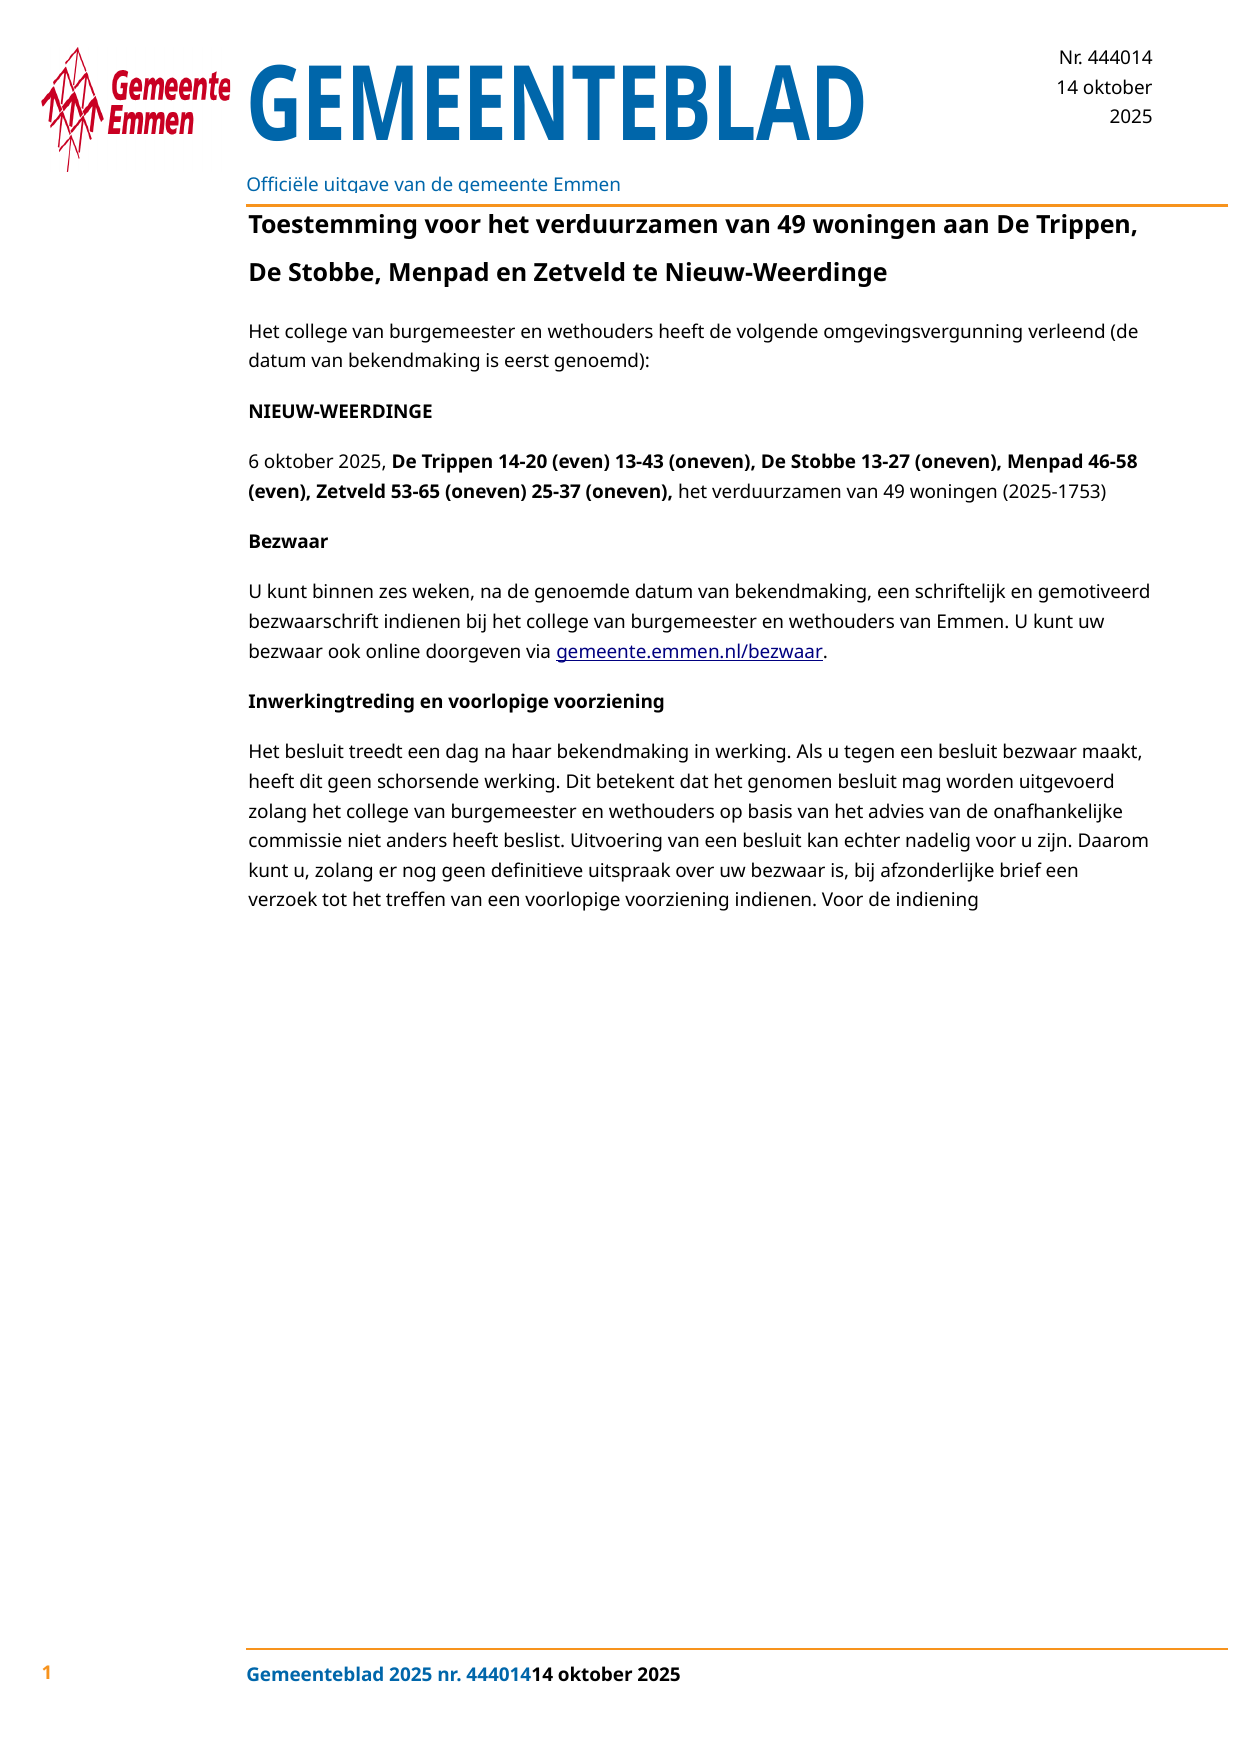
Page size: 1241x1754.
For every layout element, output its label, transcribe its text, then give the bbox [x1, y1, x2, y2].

text Het besluit treedt een dag na haar bekendmaking in werking. Als u tegen een besluit bezwaar maakt, heeft dit geen schorsende werking. Dit betekent dat het genomen besluit mag worden uitgevoerd zolang het college van burgemeester en wethouders op basis van het advies van de onafhankelijke commissie niet anders heeft beslist. Uitvoering van een besluit kan echter nadelig voor u zijn. Daarom kunt u, zolang er nog geen definitieve uitspraak over uw bezwaar is, bij afzonderlijke brief een verzoek tot het treffen van een voorlopige voorziening indienen. Voor de indiening [248, 739, 1152, 912]
text 6 oktober 2025, De Trippen 14-20 (even) 13-43 (oneven), De Stobbe 13-27 (oneven), Menpad 46-58 (even), Zetveld 53-65 (oneven) 25-37 (oneven), het verduurzamen van 49 woningen (2025-1753) [248, 448, 1152, 504]
text U kunt binnen zes weken, na de genoemde datum van bekendmaking, een schriftelijk en gemotiveerd bezwaarschrift indienen bij het college van burgemeester en wethouders van Emmen. U kunt uw bezwaar ook online doorgeven via gemeente.emmen.nl/bezwaar. [248, 579, 1152, 664]
text Bezwaar [248, 528, 1152, 554]
text Het college van burgemeester en wethouders heeft de volgende omgevingsvergunning verleend (de datum van bekendmaking is eerst genoemd): [248, 318, 1152, 373]
text Toestemming voor het verduurzamen van 49 woningen aan De Trippen, De Stobbe, Menpad en Zetveld te Nieuw-Weerdinge [248, 207, 1152, 288]
text NIEUW-WEERDINGE [248, 398, 1152, 424]
text Inwerkingtreding en voorlopige voorziening [248, 688, 1152, 714]
picture [41, 47, 231, 172]
